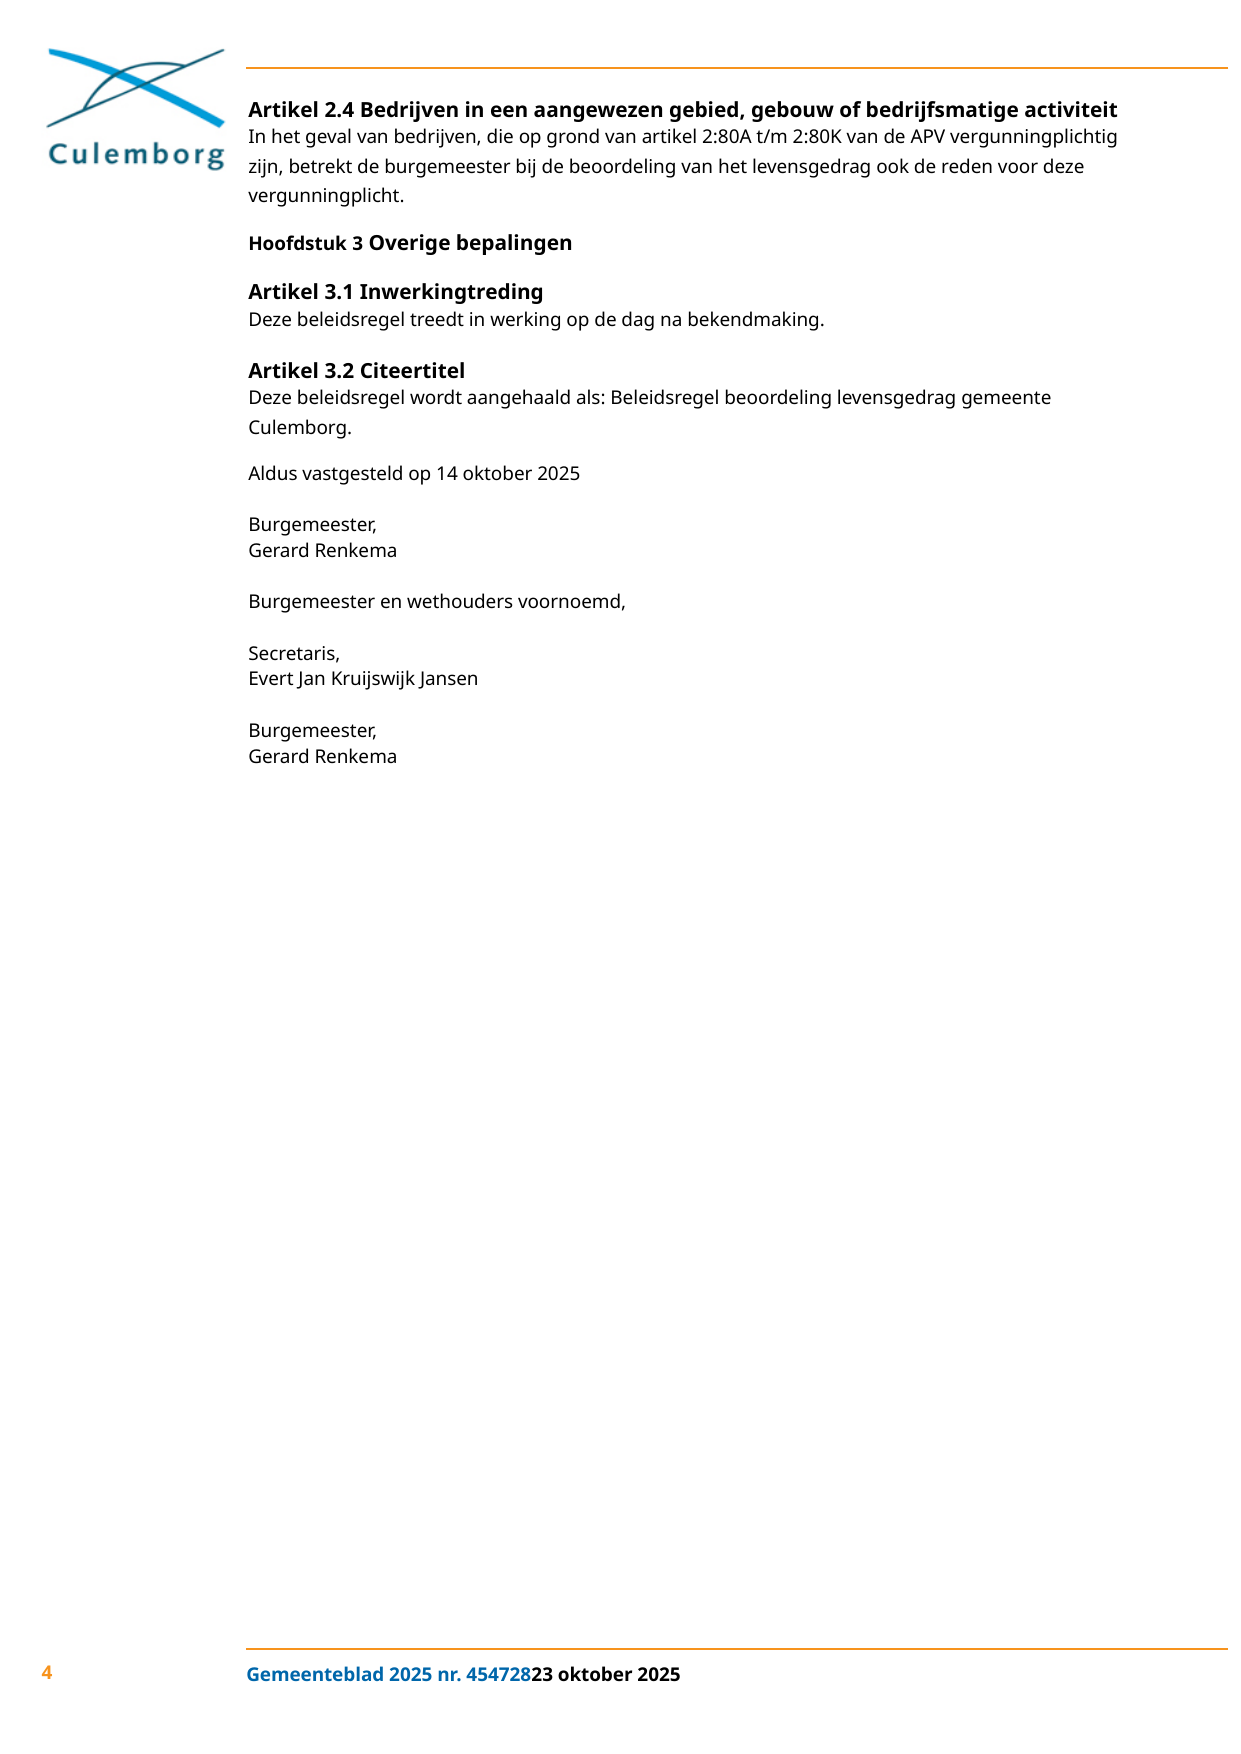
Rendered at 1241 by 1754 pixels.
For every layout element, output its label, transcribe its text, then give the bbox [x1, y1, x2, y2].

text Secretaris, [248, 640, 1152, 666]
text Aldus vastgesteld op 14 oktober 2025 [248, 460, 1152, 486]
text Artikel 2.4 Bedrijven in een aangewezen gebied, gebouw of bedrijfsmatige activiteit [248, 95, 1152, 123]
text Artikel 3.1 Inwerkingtreding [248, 277, 1152, 306]
text Gerard Renkema [248, 537, 1152, 563]
picture [41, 47, 231, 172]
text Evert Jan Kruijswijk Jansen [248, 666, 1152, 691]
text In het geval van bedrijven, die op grond van artikel 2:80A t/m 2:80K van de APV vergunningplichtig zijn, betrekt de burgemeester bij de beoordeling van het levensgedrag ook de reden voor deze vergunningplicht. [248, 123, 1152, 208]
text Deze beleidsregel treedt in werking op de dag na bekendmaking. [248, 306, 1152, 331]
text Deze beleidsregel wordt aangehaald als: Beleidsregel beoordeling levensgedrag gemeente Culemborg. [248, 384, 1152, 440]
text Burgemeester, [248, 511, 1152, 537]
text Artikel 3.2 Citeertitel [248, 356, 1152, 384]
text Burgemeester, [248, 717, 1152, 743]
text Hoofdstuk 3 Overige bepalingen [248, 228, 1152, 256]
text Gerard Renkema [248, 743, 1152, 768]
text Burgemeester en wethouders voornoemd, [248, 588, 1152, 614]
